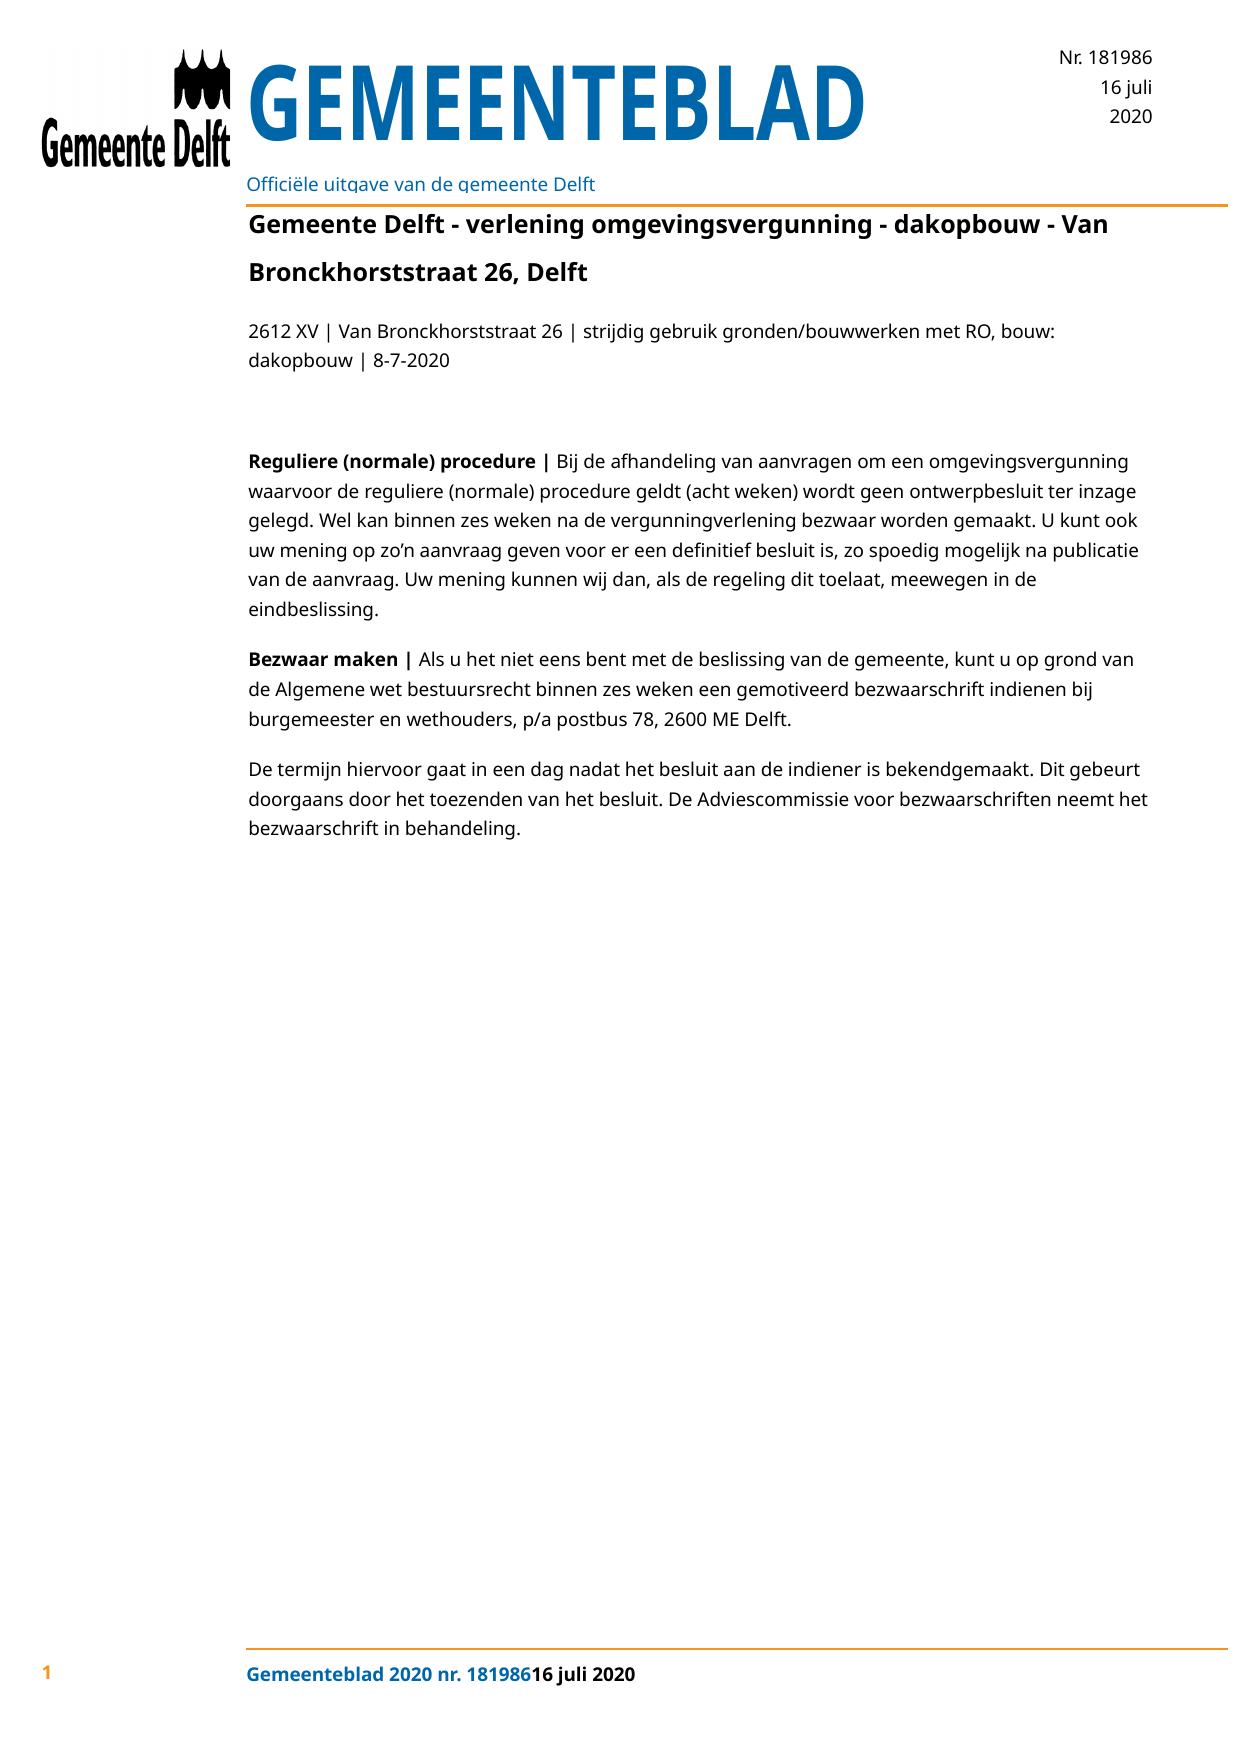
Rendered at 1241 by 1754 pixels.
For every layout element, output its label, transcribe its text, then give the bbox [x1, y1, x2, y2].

text Gemeente Delft - verlening omgevingsvergunning - dakopbouw - Van Bronckhorststraat 26, Delft [248, 207, 1152, 288]
text Bezwaar maken | Als u het niet eens bent met de beslissing van de gemeente, kunt u op grond van de Algemene wet bestuursrecht binnen zes weken een gemotiveerd bezwaarschrift indienen bij burgemeester en wethouders, p/a postbus 78, 2600 ME Delft. [248, 647, 1152, 732]
picture [41, 47, 231, 172]
text De termijn hiervoor gaat in een dag nadat het besluit aan de indiener is bekendgemaakt. Dit gebeurt doorgaans door het toezenden van het besluit. De Adviescommissie voor bezwaarschriften neemt het bezwaarschrift in behandeling. [248, 756, 1152, 841]
text 2612 XV | Van Bronckhorststraat 26 | strijdig gebruik gronden/bouwwerken met RO, bouw: dakopbouw | 8-7-2020 [248, 318, 1152, 373]
text Reguliere (normale) procedure | Bij de afhandeling van aanvragen om een omgevingsvergunning waarvoor de reguliere (normale) procedure geldt (acht weken) wordt geen ontwerpbesluit ter inzage gelegd. Wel kan binnen zes weken na de vergunningverlening bezwaar worden gemaakt. U kunt ook uw mening op zo’n aanvraag geven voor er een definitief besluit is, zo spoedig mogelijk na publicatie van de aanvraag. Uw mening kunnen wij dan, als de regeling dit toelaat, meewegen in de eindbeslissing. [248, 448, 1152, 622]
